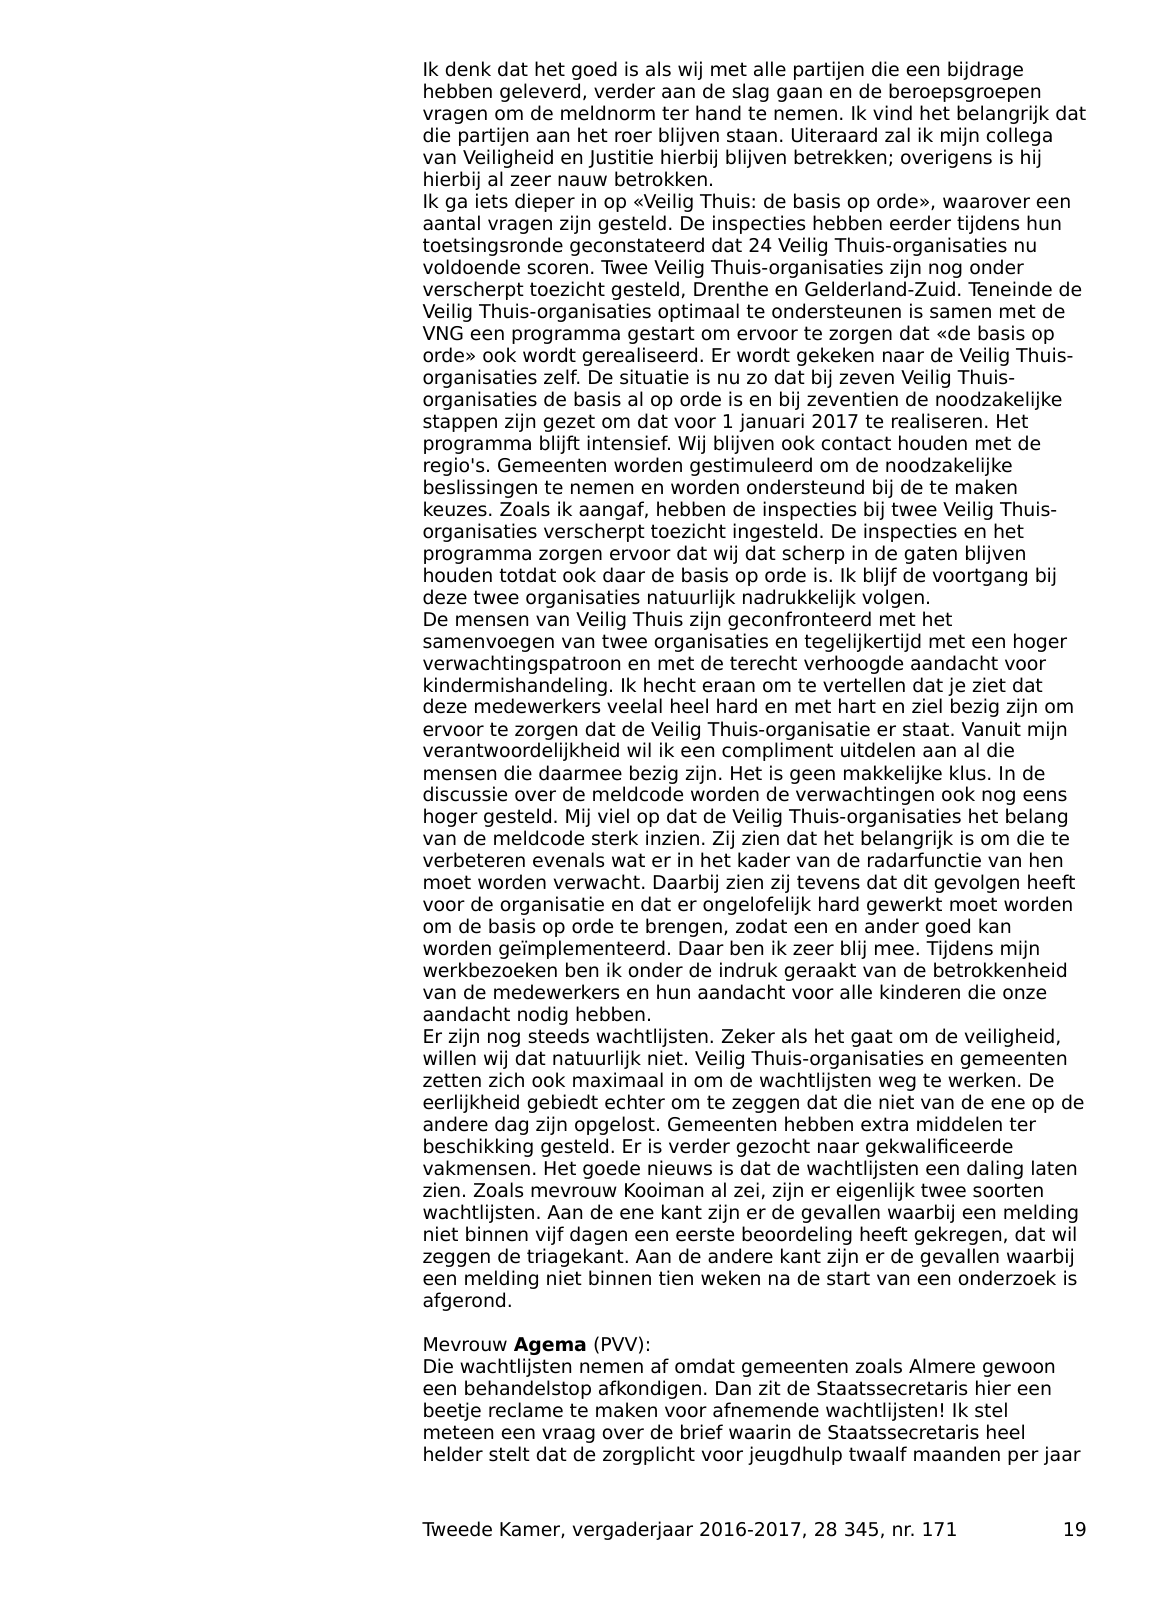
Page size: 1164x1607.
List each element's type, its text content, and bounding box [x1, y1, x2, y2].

text Ik denk dat het goed is als wij met alle partijen die een bijdrage hebben geleverd, verder aan de slag gaan en de beroepsgroepen vragen om de meldnorm ter hand te nemen. Ik vind het belangrijk dat die partijen aan het roer blijven staan. Uiteraard zal ik mijn collega van Veiligheid en Justitie hierbij blijven betrekken; overigens is hij hierbij al zeer nauw betrokken. [422, 59, 1087, 191]
text Die wachtlijsten nemen af omdat gemeenten zoals Almere gewoon een behandelstop afkondigen. Dan zit de Staatssecretaris hier een beetje reclame te maken voor afnemende wachtlijsten! Ik stel meteen een vraag over de brief waarin de Staatssecretaris heel helder stelt dat de zorgplicht voor jeugdhulp twaalf maanden per jaar [422, 1356, 1087, 1466]
text De mensen van Veilig Thuis zijn geconfronteerd met het samenvoegen van twee organisaties en tegelijkertijd met een hoger verwachtingspatroon en met de terecht verhoogde aandacht voor kindermishandeling. Ik hecht eraan om te vertellen dat je ziet dat deze medewerkers veelal heel hard en met hart en ziel bezig zijn om ervoor te zorgen dat de Veilig Thuis-organisatie er staat. Vanuit mijn verantwoordelijkheid wil ik een compliment uitdelen aan al die mensen die daarmee bezig zijn. Het is geen makkelijke klus. In de discussie over de meldcode worden de verwachtingen ook nog eens hoger gesteld. Mij viel op dat de Veilig Thuis-organisaties het belang van de meldcode sterk inzien. Zij zien dat het belangrijk is om die te verbeteren evenals wat er in het kader van de radarfunctie van hen moet worden verwacht. Daarbij zien zij tevens dat dit gevolgen heeft voor de organisatie en dat er ongelofelijk hard gewerkt moet worden om de basis op orde te brengen, zodat een en ander goed kan worden geïmplementeerd. Daar ben ik zeer blij mee. Tijdens mijn werkbezoeken ben ik onder de indruk geraakt van de betrokkenheid van de medewerkers en hun aandacht voor alle kinderen die onze aandacht nodig hebben. [422, 608, 1087, 1026]
text Mevrouw Agema (PVV): [422, 1334, 1087, 1356]
text Er zijn nog steeds wachtlijsten. Zeker als het gaat om de veiligheid, willen wij dat natuurlijk niet. Veilig Thuis-organisaties en gemeenten zetten zich ook maximaal in om de wachtlijsten weg te werken. De eerlijkheid gebiedt echter om te zeggen dat die niet van de ene op de andere dag zijn opgelost. Gemeenten hebben extra middelen ter beschikking gesteld. Er is verder gezocht naar gekwalificeerde vakmensen. Het goede nieuws is dat de wachtlijsten een daling laten zien. Zoals mevrouw Kooiman al zei, zijn er eigenlijk twee soorten wachtlijsten. Aan de ene kant zijn er de gevallen waarbij een melding niet binnen vijf dagen een eerste beoordeling heeft gekregen, dat wil zeggen de triagekant. Aan de andere kant zijn er de gevallen waarbij een melding niet binnen tien weken na de start van een onderzoek is afgerond. [422, 1026, 1087, 1312]
text Ik ga iets dieper in op «Veilig Thuis: de basis op orde», waarover een aantal vragen zijn gesteld. De inspecties hebben eerder tijdens hun toetsingsronde geconstateerd dat 24 Veilig Thuis-organisaties nu voldoende scoren. Twee Veilig Thuis-organisaties zijn nog onder verscherpt toezicht gesteld, Drenthe en Gelderland-Zuid. Teneinde de Veilig Thuis-organisaties optimaal te ondersteunen is samen met de VNG een programma gestart om ervoor te zorgen dat «de basis op orde» ook wordt gerealiseerd. Er wordt gekeken naar de Veilig Thuis-organisaties zelf. De situatie is nu zo dat bij zeven Veilig Thuis-organisaties de basis al op orde is en bij zeventien de noodzakelijke stappen zijn gezet om dat voor 1 januari 2017 te realiseren. Het programma blijft intensief. Wij blijven ook contact houden met de regio's. Gemeenten worden gestimuleerd om de noodzakelijke beslissingen te nemen en worden ondersteund bij de te maken keuzes. Zoals ik aangaf, hebben de inspecties bij twee Veilig Thuis-organisaties verscherpt toezicht ingesteld. De inspecties en het programma zorgen ervoor dat wij dat scherp in de gaten blijven houden totdat ook daar de basis op orde is. Ik blijf de voortgang bij deze twee organisaties natuurlijk nadrukkelijk volgen. [422, 191, 1087, 608]
